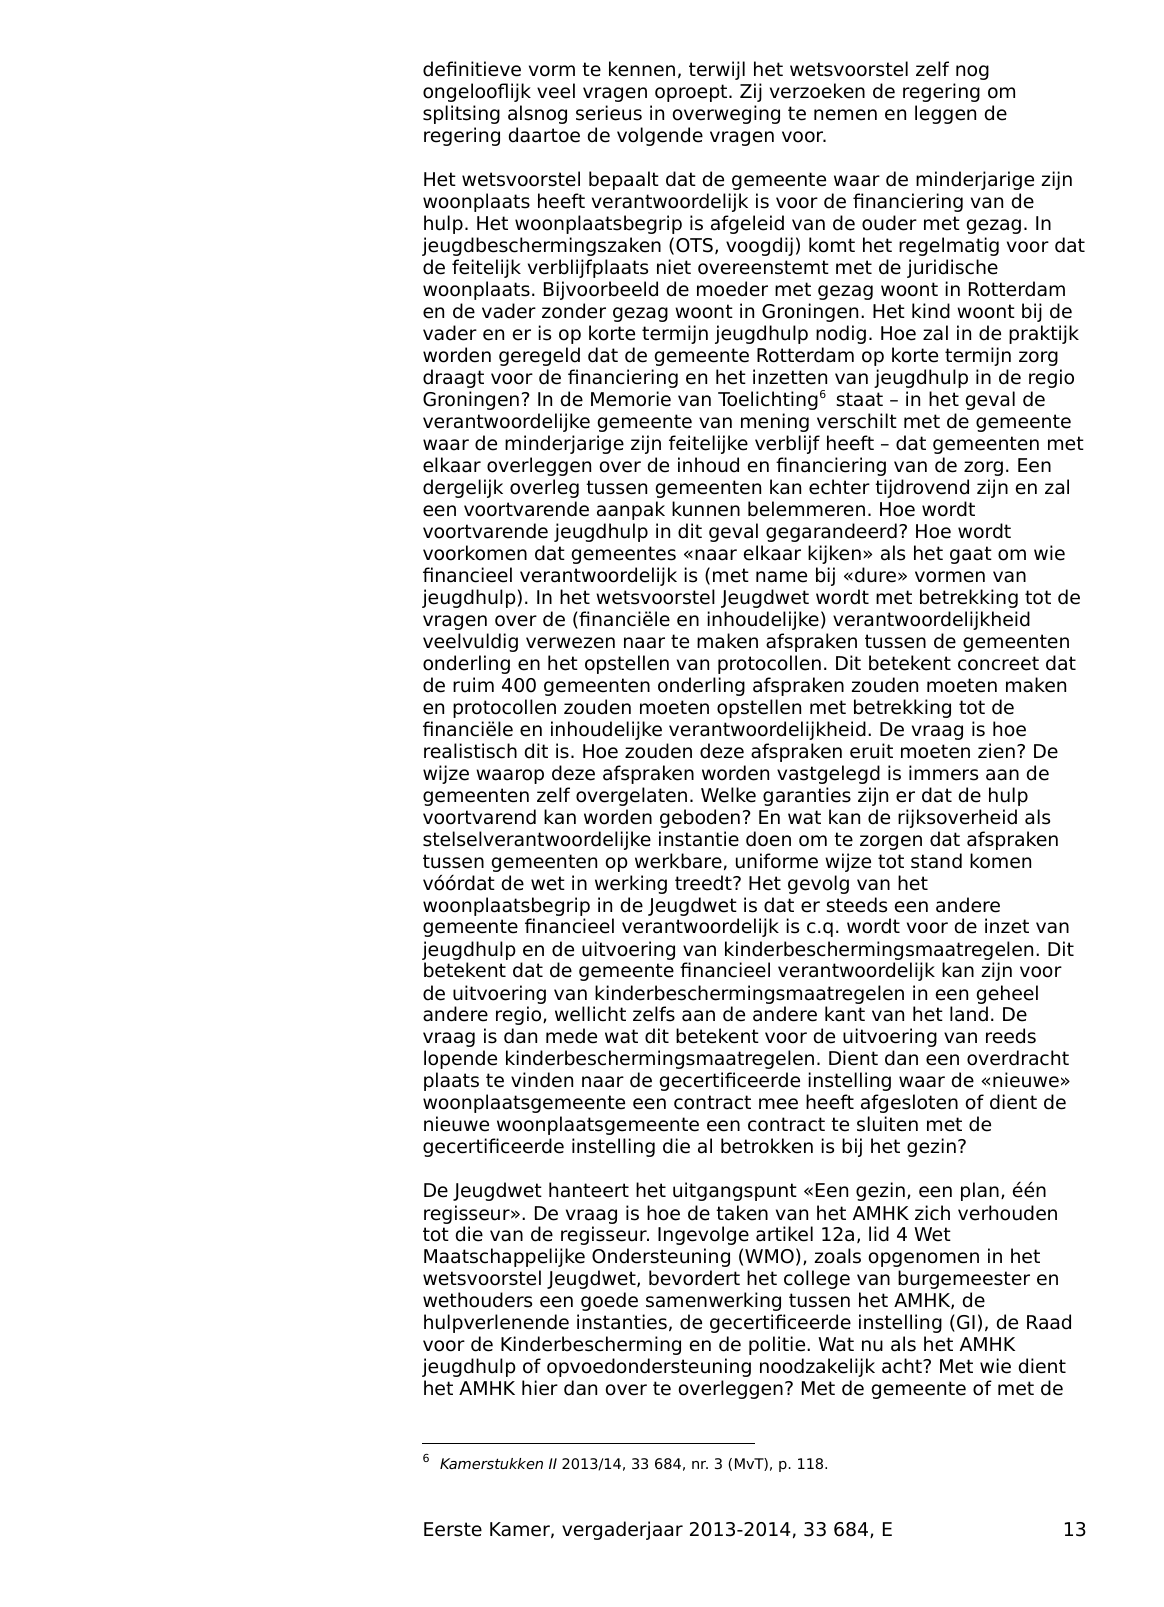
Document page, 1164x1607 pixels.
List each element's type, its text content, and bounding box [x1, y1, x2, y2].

text Het wetsvoorstel bepaalt dat de gemeente waar de minderjarige zijn woonplaats heeft verantwoordelijk is voor de financiering van de hulp. Het woonplaatsbegrip is afgeleid van de ouder met gezag. In jeugdbeschermingszaken (OTS, voogdij) komt het regelmatig voor dat de feitelijk verblijfplaats niet overeenstemt met de juridische woonplaats. Bijvoorbeeld de moeder met gezag woont in Rotterdam en de vader zonder gezag woont in Groningen. Het kind woont bij de vader en er is op korte termijn jeugdhulp nodig. Hoe zal in de praktijk worden geregeld dat de gemeente Rotterdam op korte termijn zorg draagt voor de financiering en het inzetten van jeugdhulp in de regio Groningen? In de Memorie van Toelichting staat – in het geval de verantwoordelijke gemeente van mening verschilt met de gemeente waar de minderjarige zijn feitelijke verblijf heeft – dat gemeenten met elkaar overleggen over de inhoud en financiering van de zorg. Een dergelijk overleg tussen gemeenten kan echter tijdrovend zijn en zal een voortvarende aanpak kunnen belemmeren. Hoe wordt voortvarende jeugdhulp in dit geval gegarandeerd? Hoe wordt voorkomen dat gemeentes «naar elkaar kijken» als het gaat om wie financieel verantwoordelijk is (met name bij «dure» vormen van jeugdhulp). In het wetsvoorstel Jeugdwet wordt met betrekking tot de vragen over de (financiële en inhoudelijke) verantwoordelijkheid veelvuldig verwezen naar te maken afspraken tussen de gemeenten onderling en het opstellen van protocollen. Dit betekent concreet dat de ruim 400 gemeenten onderling afspraken zouden moeten maken en protocollen zouden moeten opstellen met betrekking tot de financiële en inhoudelijke verantwoordelijkheid. De vraag is hoe realistisch dit is. Hoe zouden deze afspraken eruit moeten zien? De wijze waarop deze afspraken worden vastgelegd is immers aan de gemeenten zelf overgelaten. Welke garanties zijn er dat de hulp voortvarend kan worden geboden? En wat kan de rijksoverheid als stelselverantwoordelijke instantie doen om te zorgen dat afspraken tussen gemeenten op werkbare, uniforme wijze tot stand komen vóórdat de wet in werking treedt? Het gevolg van het woonplaatsbegrip in de Jeugdwet is dat er steeds een andere gemeente financieel verantwoordelijk is c.q. wordt voor de inzet van jeugdhulp en de uitvoering van kinderbeschermingsmaatregelen. Dit betekent dat de gemeente financieel verantwoordelijk kan zijn voor de uitvoering van kinderbeschermingsmaatregelen in een geheel andere regio, wellicht zelfs aan de andere kant van het land. De vraag is dan mede wat dit betekent voor de uitvoering van reeds lopende kinderbeschermingsmaatregelen. Dient dan een overdracht plaats te vinden naar de gecertificeerde instelling waar de «nieuwe» woonplaatsgemeente een contract mee heeft afgesloten of dient de nieuwe woonplaatsgemeente een contract te sluiten met de gecertificeerde instelling die al betrokken is bij het gezin? [422, 169, 1087, 1158]
text Kamerstukken II 2013/14, 33 684, nr. 3 (MvT), p. 118. [422, 1452, 1087, 1474]
text De Jeugdwet hanteert het uitgangspunt «Een gezin, een plan, één regisseur». De vraag is hoe de taken van het AMHK zich verhouden tot die van de regisseur. Ingevolge artikel 12a, lid 4 Wet Maatschappelijke Ondersteuning (WMO), zoals opgenomen in het wetsvoorstel Jeugdwet, bevordert het college van burgemeester en wethouders een goede samenwerking tussen het AMHK, de hulpverlenende instanties, de gecertificeerde instelling (GI), de Raad voor de Kinderbescherming en de politie. Wat nu als het AMHK jeugdhulp of opvoedondersteuning noodzakelijk acht? Met wie dient het AMHK hier dan over te overleggen? Met de gemeente of met de [422, 1180, 1087, 1400]
text definitieve vorm te kennen, terwijl het wetsvoorstel zelf nog ongelooflijk veel vragen oproept. Zij verzoeken de regering om splitsing alsnog serieus in overweging te nemen en leggen de regering daartoe de volgende vragen voor. [422, 59, 1087, 147]
